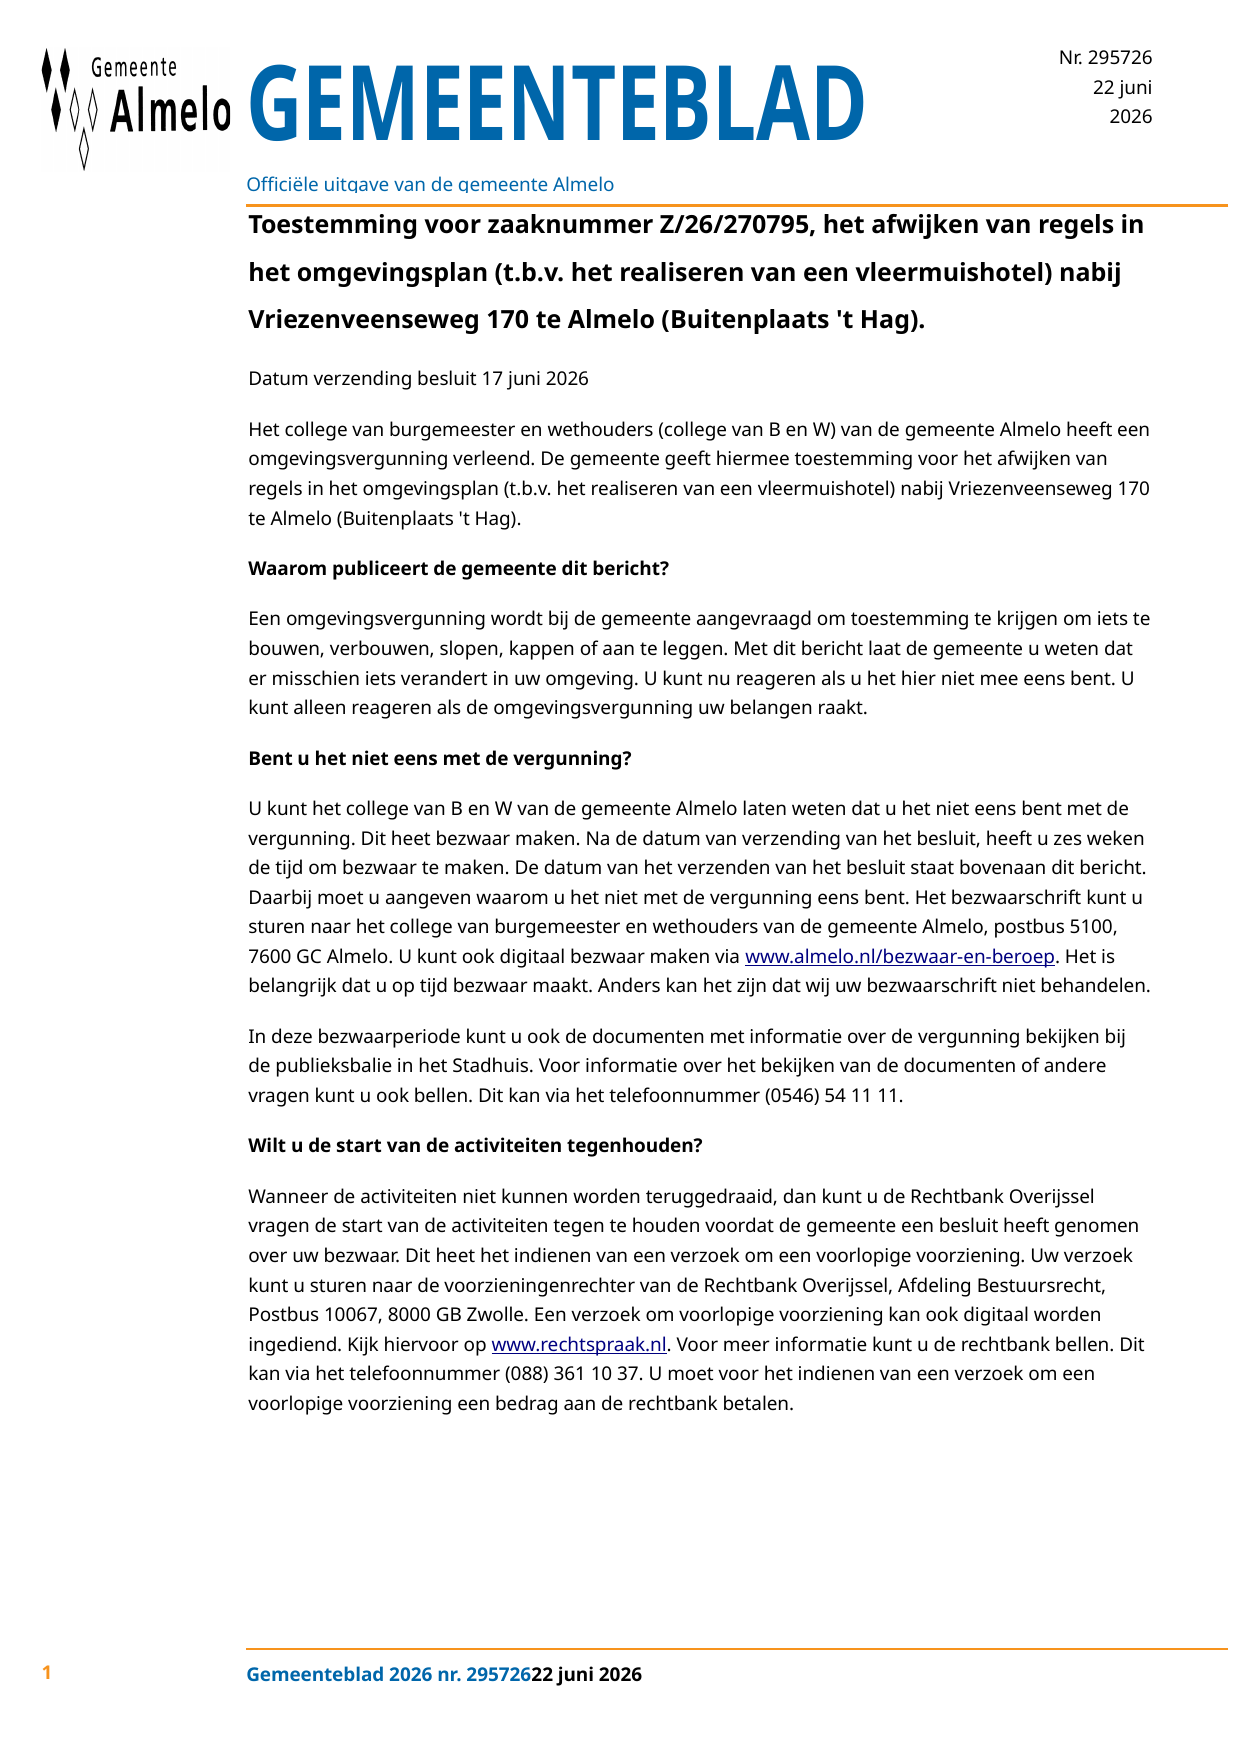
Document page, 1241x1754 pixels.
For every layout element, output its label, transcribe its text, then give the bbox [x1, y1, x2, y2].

text Datum verzending besluit 17 juni 2026 [248, 366, 1152, 391]
text Waarom publiceert de gemeente dit bericht? [248, 555, 1152, 581]
text U kunt het college van B en W van de gemeente Almelo laten weten dat u het niet eens bent met de vergunning. Dit heet bezwaar maken. Na de datum van verzending van het besluit, heeft u zes weken de tijd om bezwaar te maken. De datum van het verzenden van het besluit staat bovenaan dit bericht. Daarbij moet u aangeven waarom u het niet met de vergunning eens bent. Het bezwaarschrift kunt u sturen naar het college van burgemeester en wethouders van de gemeente Almelo, postbus 5100, 7600 GC Almelo. U kunt ook digitaal bezwaar maken via www.almelo.nl/bezwaar-en-beroep. Het is belangrijk dat u op tijd bezwaar maakt. Anders kan het zijn dat wij uw bezwaarschrift niet behandelen. [248, 795, 1152, 998]
text In deze bezwaarperiode kunt u ook de documenten met informatie over de vergunning bekijken bij de publieksbalie in het Stadhuis. Voor informatie over het bekijken van de documenten of andere vragen kunt u ook bellen. Dit kan via het telefoonnummer (0546) 54 11 11. [248, 1023, 1152, 1108]
picture [41, 47, 231, 172]
text Het college van burgemeester en wethouders (college van B en W) van de gemeente Almelo heeft een omgevingsvergunning verleend. De gemeente geeft hiermee toestemming voor het afwijken van regels in het omgevingsplan (t.b.v. het realiseren van een vleermuishotel) nabij Vriezenveenseweg 170 te Almelo (Buitenplaats 't Hag). [248, 416, 1152, 530]
text Toestemming voor zaaknummer Z/26/270795, het afwijken van regels in het omgevingsplan (t.b.v. het realiseren van een vleermuishotel) nabij Vriezenveenseweg 170 te Almelo (Buitenplaats 't Hag). [248, 207, 1152, 336]
text Wanneer de activiteiten niet kunnen worden teruggedraaid, dan kunt u de Rechtbank Overijssel vragen de start van de activiteiten tegen te houden voordat de gemeente een besluit heeft genomen over uw bezwaar. Dit heet het indienen van een verzoek om een voorlopige voorziening. Uw verzoek kunt u sturen naar de voorzieningenrechter van de Rechtbank Overijssel, Afdeling Bestuursrecht, Postbus 10067, 8000 GB Zwolle. Een verzoek om voorlopige voorziening kan ook digitaal worden ingediend. Kijk hiervoor op www.rechtspraak.nl. Voor meer informatie kunt u de rechtbank bellen. Dit kan via het telefoonnummer (088) 361 10 37. U moet voor het indienen van een verzoek om een voorlopige voorziening een bedrag aan de rechtbank betalen. [248, 1183, 1152, 1416]
text Een omgevingsvergunning wordt bij de gemeente aangevraagd om toestemming te krijgen om iets te bouwen, verbouwen, slopen, kappen of aan te leggen. Met dit bericht laat de gemeente u weten dat er misschien iets verandert in uw omgeving. U kunt nu reageren als u het hier niet mee eens bent. U kunt alleen reageren als de omgevingsvergunning uw belangen raakt. [248, 606, 1152, 720]
text Bent u het niet eens met de vergunning? [248, 745, 1152, 770]
text Wilt u de start van de activiteiten tegenhouden? [248, 1133, 1152, 1158]
